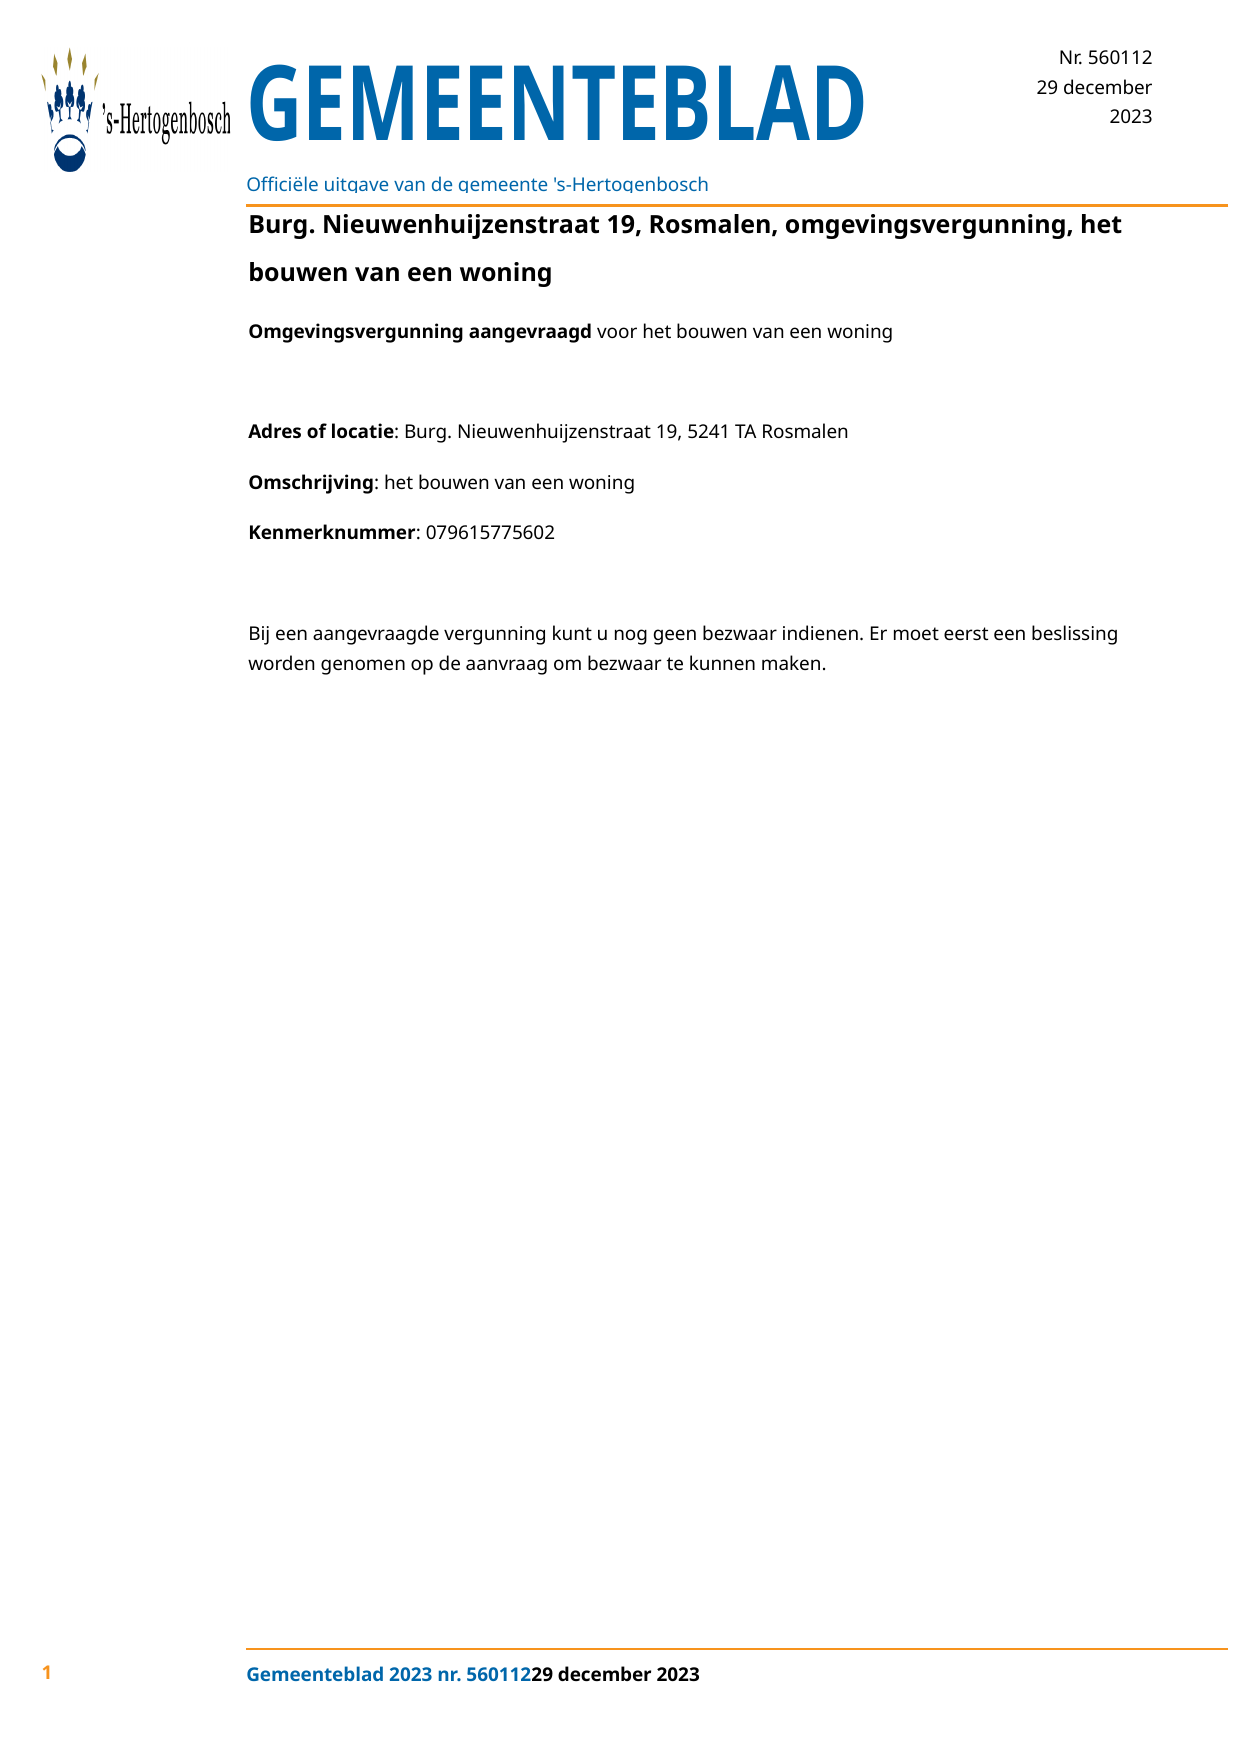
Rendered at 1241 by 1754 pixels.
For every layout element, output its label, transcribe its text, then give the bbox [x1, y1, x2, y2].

text Bij een aangevraagde vergunning kunt u nog geen bezwaar indienen. Er moet eerst een beslissing worden genomen op de aanvraag om bezwaar te kunnen maken. [248, 620, 1152, 676]
text Omschrijving: het bouwen van een woning [248, 469, 1152, 495]
text Omgevingsvergunning aangevraagd voor het bouwen van een woning [248, 318, 1152, 344]
text Kenmerknummer: 079615775602 [248, 519, 1152, 545]
text Adres of locatie: Burg. Nieuwenhuijzenstraat 19, 5241 TA Rosmalen [248, 419, 1152, 444]
text Burg. Nieuwenhuijzenstraat 19, Rosmalen, omgevingsvergunning, het bouwen van een woning [248, 207, 1152, 288]
picture [41, 47, 231, 172]
